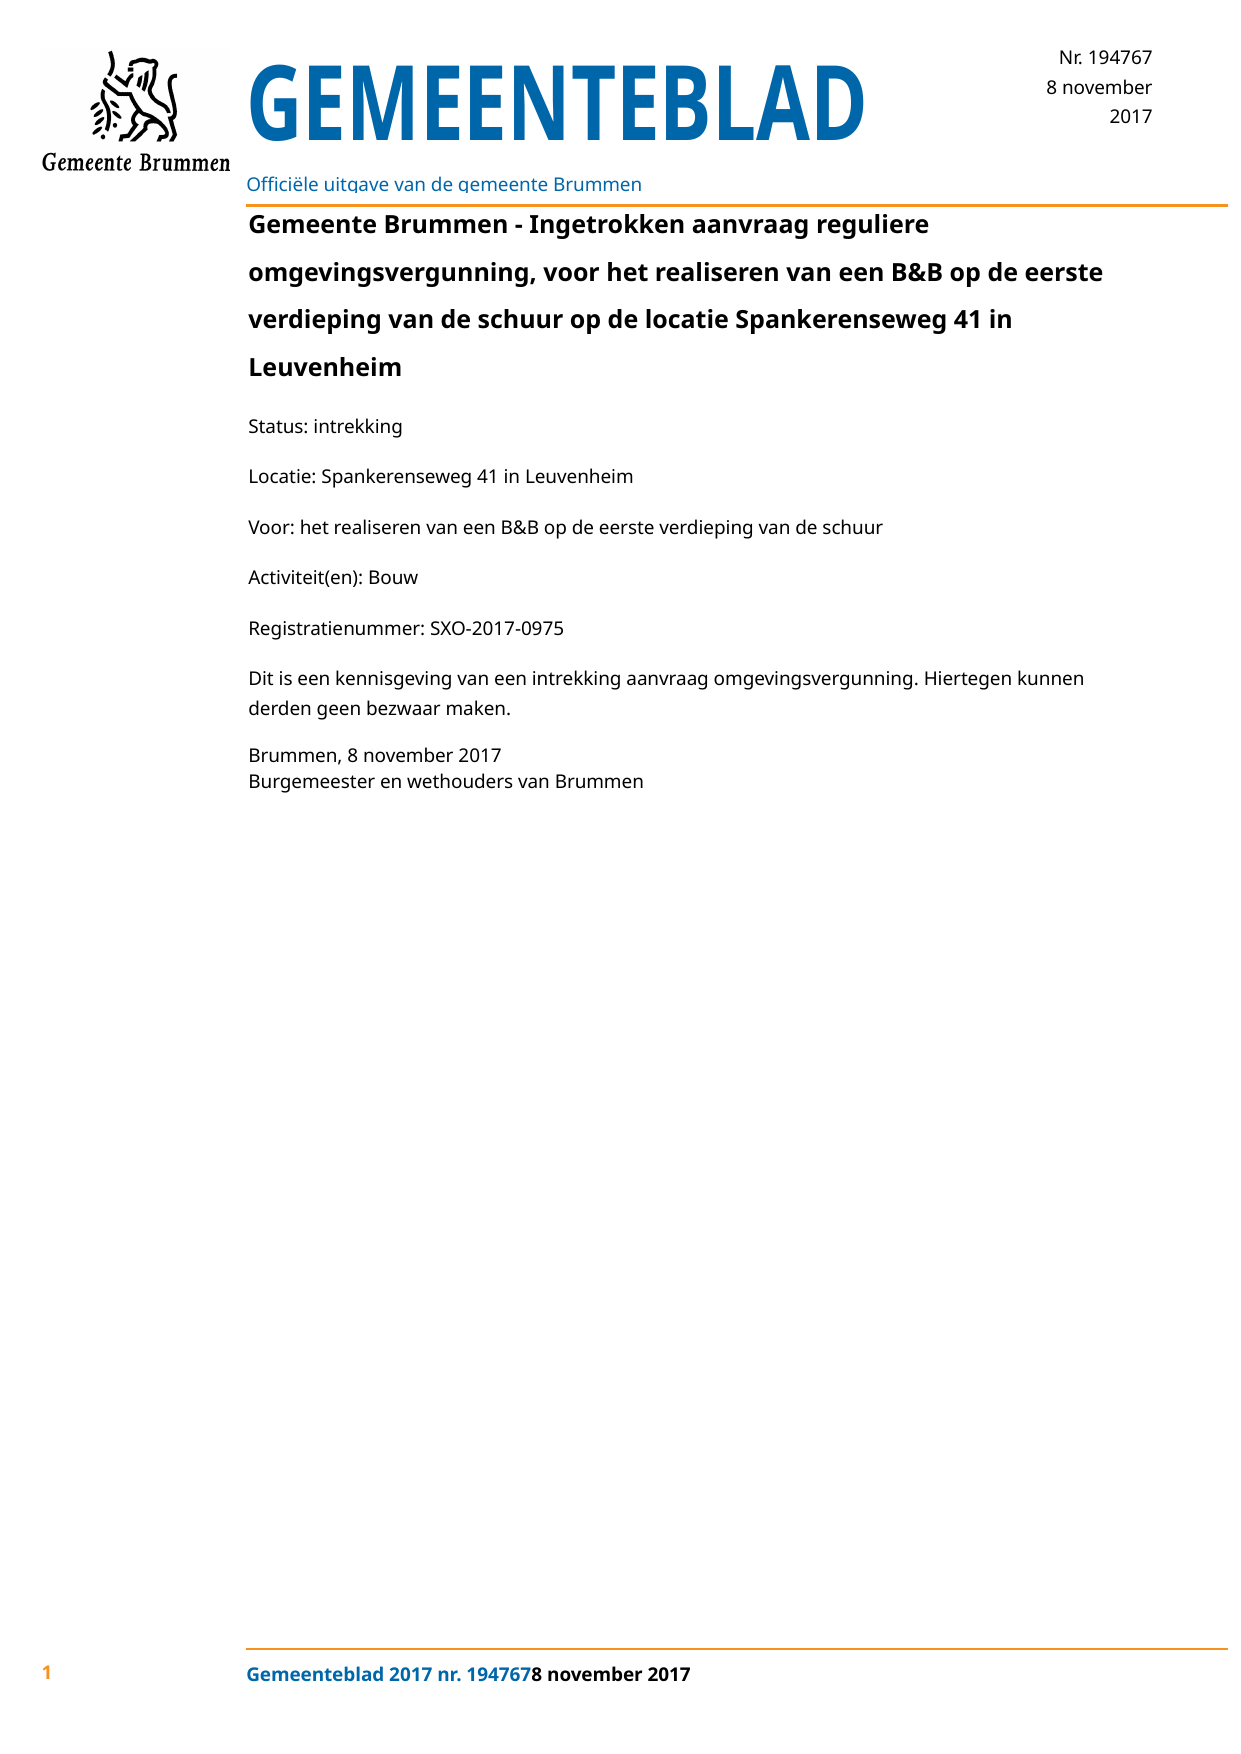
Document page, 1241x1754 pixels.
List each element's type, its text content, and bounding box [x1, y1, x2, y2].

text Locatie: Spankerenseweg 41 in Leuvenheim [248, 463, 1152, 489]
picture [41, 47, 231, 172]
text Voor: het realiseren van een B&B op de eerste verdieping van de schuur [248, 514, 1152, 540]
text Status: intrekking [248, 413, 1152, 439]
text Registratienummer: SXO-2017-0975 [248, 615, 1152, 641]
text Burgemeester en wethouders van Brummen [248, 768, 1152, 794]
text Dit is een kennisgeving van een intrekking aanvraag omgevingsvergunning. Hiertegen kunnen derden geen bezwaar maken. [248, 665, 1152, 721]
text Activiteit(en): Bouw [248, 564, 1152, 590]
text Gemeente Brummen - Ingetrokken aanvraag reguliere omgevingsvergunning, voor het realiseren van een B&B op de eerste verdieping van de schuur op de locatie Spankerenseweg 41 in Leuvenheim [248, 207, 1152, 384]
text Brummen, 8 november 2017 [248, 743, 1152, 768]
